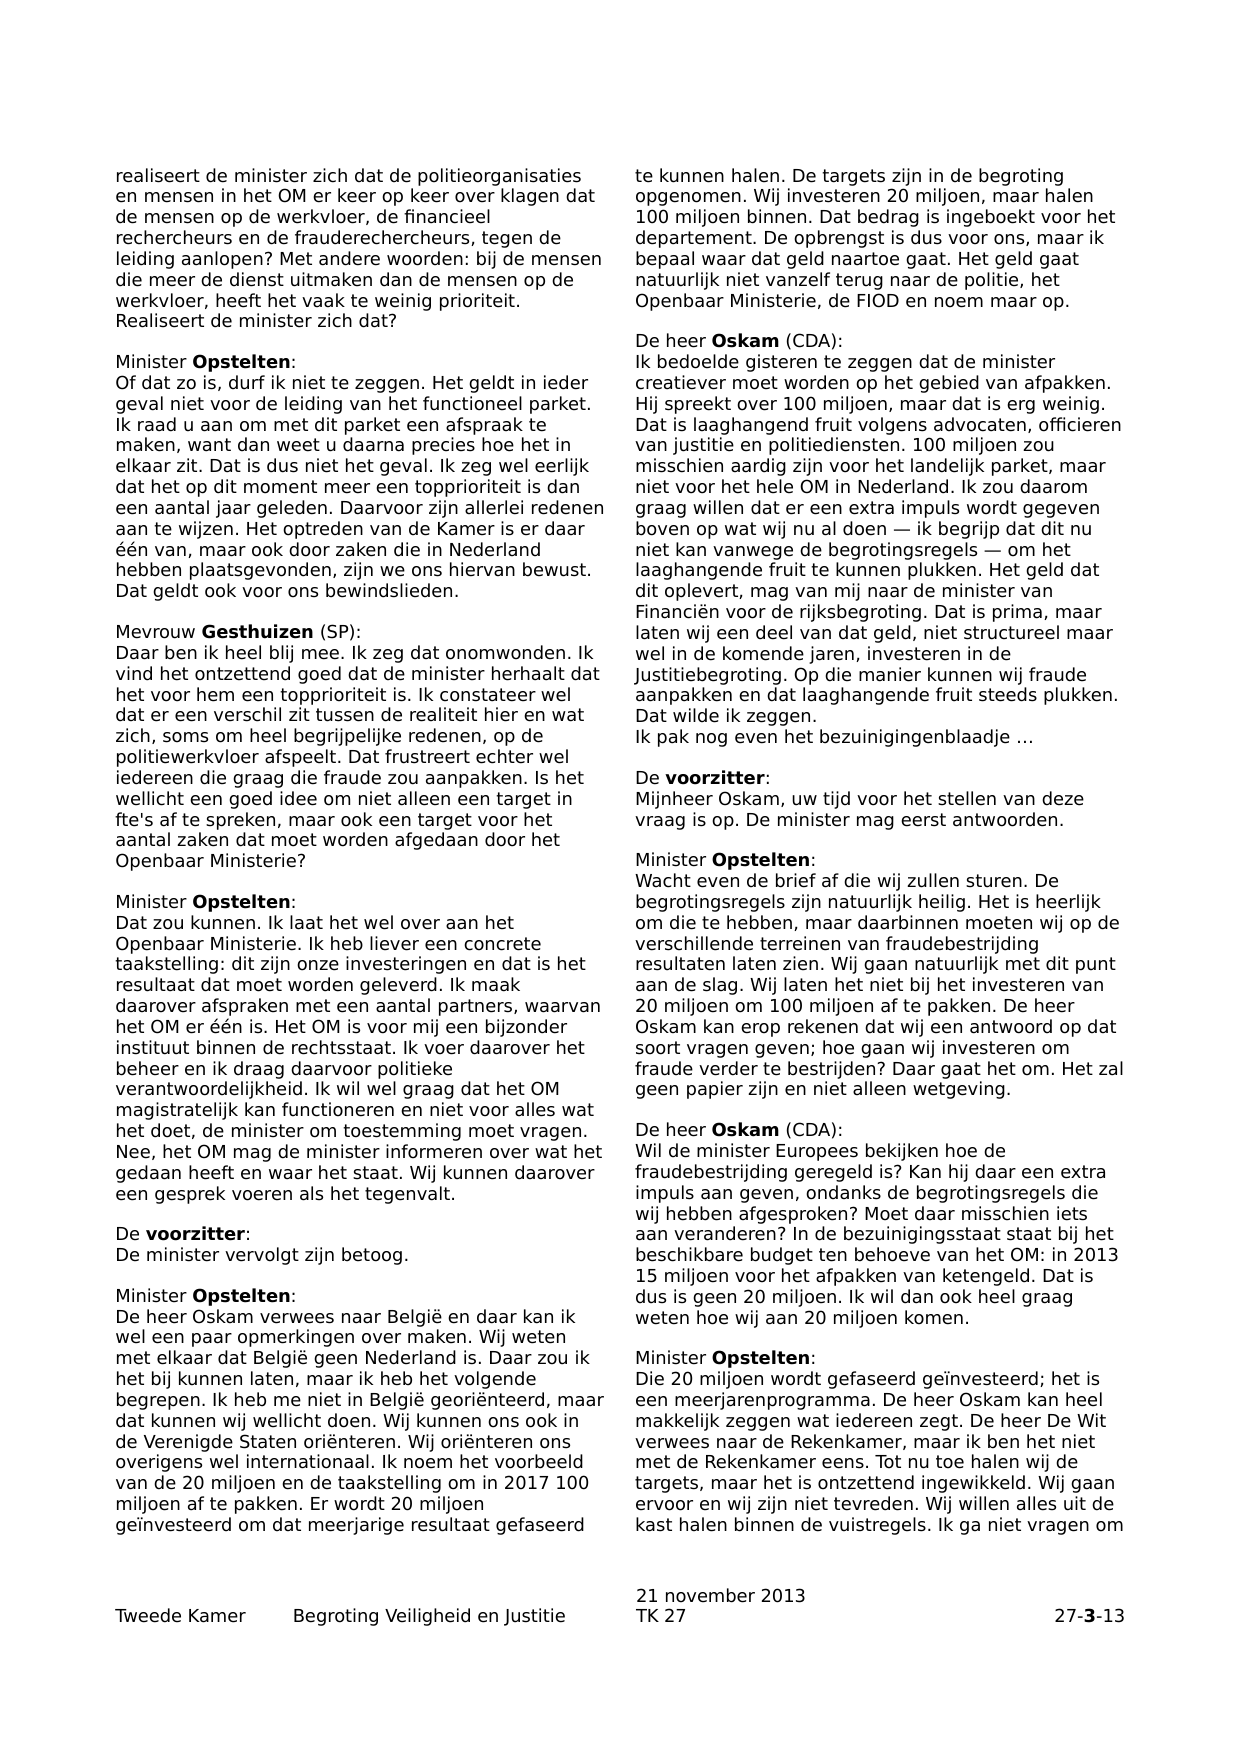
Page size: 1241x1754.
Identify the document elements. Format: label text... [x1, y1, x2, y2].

text Die 20 miljoen wordt gefaseerd geïnvesteerd; het is een meerjarenprogramma. De heer Oskam kan heel makkelijk zeggen wat iedereen zegt. De heer De Wit verwees naar de Rekenkamer, maar ik ben het niet met de Rekenkamer eens. Tot nu toe halen wij de targets, maar het is ontzettend ingewikkeld. Wij gaan ervoor en wij zijn niet tevreden. Wij willen alles uit de kast halen binnen de vuistregels. Ik ga niet vragen om [635, 1369, 1125, 1536]
text De heer Oskam (CDA): [635, 1120, 1125, 1141]
text De minister vervolgt zijn betoog. [115, 1245, 605, 1266]
text Of dat zo is, durf ik niet te zeggen. Het geldt in ieder geval niet voor de leiding van het functioneel parket. Ik raad u aan om met dit parket een afspraak te maken, want dan weet u daarna precies hoe het in elkaar zit. Dat is dus niet het geval. Ik zeg wel eerlijk dat het op dit moment meer een topprioriteit is dan een aantal jaar geleden. Daarvoor zijn allerlei redenen aan te wijzen. Het optreden van de Kamer is er daar één van, maar ook door zaken die in Nederland hebben plaatsgevonden, zijn we ons hiervan bewust. Dat geldt ook voor ons bewindslieden. [115, 373, 605, 602]
text Mevrouw Gesthuizen (SP): [115, 622, 605, 643]
text Mijnheer Oskam, uw tijd voor het stellen van deze vraag is op. De minister mag eerst antwoorden. [635, 788, 1125, 830]
text Wacht even de brief af die wij zullen sturen. De begrotingsregels zijn natuurlijk heilig. Het is heerlijk om die te hebben, maar daarbinnen moeten wij op de verschillende terreinen van fraudebestrijding resultaten laten zien. Wij gaan natuurlijk met dit punt aan de slag. Wij laten het niet bij het investeren van 20 miljoen om 100 miljoen af te pakken. De heer Oskam kan erop rekenen dat wij een antwoord op dat soort vragen geven; hoe gaan wij investeren om fraude verder te bestrijden? Daar gaat het om. Het zal geen papier zijn en niet alleen wetgeving. [635, 871, 1125, 1100]
text Ik bedoelde gisteren te zeggen dat de minister creatiever moet worden op het gebied van afpakken. Hij spreekt over 100 miljoen, maar dat is erg weinig. Dat is laaghangend fruit volgens advocaten, officieren van justitie en politiediensten. 100 miljoen zou misschien aardig zijn voor het landelijk parket, maar niet voor het hele OM in Nederland. Ik zou daarom graag willen dat er een extra impuls wordt gegeven boven op wat wij nu al doen — ik begrijp dat dit nu niet kan vanwege de begrotingsregels — om het laaghangende fruit te kunnen plukken. Het geld dat dit oplevert, mag van mij naar de minister van Financiën voor de rijksbegroting. Dat is prima, maar laten wij een deel van dat geld, niet structureel maar wel in de komende jaren, investeren in de Justitiebegroting. Op die manier kunnen wij fraude aanpakken en dat laaghangende fruit steeds plukken. Dat wilde ik zeggen. [635, 352, 1125, 727]
text Wil de minister Europees bekijken hoe de fraudebestrijding geregeld is? Kan hij daar een extra impuls aan geven, ondanks de begrotingsregels die wij hebben afgesproken? Moet daar misschien iets aan veranderen? In de bezuinigingsstaat staat bij het beschikbare budget ten behoeve van het OM: in 2013 15 miljoen voor het afpakken van ketengeld. Dat is dus is geen 20 miljoen. Ik wil dan ook heel graag weten hoe wij aan 20 miljoen komen. [635, 1141, 1125, 1328]
text Minister Opstelten: [115, 352, 605, 373]
text De heer Oskam (CDA): [635, 331, 1125, 352]
text Minister Opstelten: [115, 892, 605, 912]
text Dat zou kunnen. Ik laat het wel over aan het Openbaar Ministerie. Ik heb liever een concrete taakstelling: dit zijn onze investeringen en dat is het resultaat dat moet worden geleverd. Ik maak daarover afspraken met een aantal partners, waarvan het OM er één is. Het OM is voor mij een bijzonder instituut binnen de rechtsstaat. Ik voer daarover het beheer en ik draag daarvoor politieke verantwoordelijkheid. Ik wil wel graag dat het OM magistratelijk kan functioneren en niet voor alles wat het doet, de minister om toestemming moet vragen. Nee, het OM mag de minister informeren over wat het gedaan heeft en waar het staat. Wij kunnen daarover een gesprek voeren als het tegenvalt. [115, 912, 605, 1204]
text De voorzitter: [115, 1224, 605, 1245]
text te kunnen halen. De targets zijn in de begroting opgenomen. Wij investeren 20 miljoen, maar halen 100 miljoen binnen. Dat bedrag is ingeboekt voor het departement. De opbrengst is dus voor ons, maar ik bepaal waar dat geld naartoe gaat. Het geld gaat natuurlijk niet vanzelf terug naar de politie, het Openbaar Ministerie, de FIOD en noem maar op. [635, 165, 1125, 311]
text De voorzitter: [635, 768, 1125, 788]
text De heer Oskam verwees naar België en daar kan ik wel een paar opmerkingen over maken. Wij weten met elkaar dat België geen Nederland is. Daar zou ik het bij kunnen laten, maar ik heb het volgende begrepen. Ik heb me niet in België georiënteerd, maar dat kunnen wij wellicht doen. Wij kunnen ons ook in de Verenigde Staten oriënteren. Wij oriënteren ons overigens wel internationaal. Ik noem het voorbeeld van de 20 miljoen en de taakstelling om in 2017 100 miljoen af te pakken. Er wordt 20 miljoen geïnvesteerd om dat meerjarige resultaat gefaseerd [115, 1306, 605, 1536]
text Minister Opstelten: [115, 1286, 605, 1306]
text Daar ben ik heel blij mee. Ik zeg dat onomwonden. Ik vind het ontzettend goed dat de minister herhaalt dat het voor hem een topprioriteit is. Ik constateer wel dat er een verschil zit tussen de realiteit hier en wat zich, soms om heel begrijpelijke redenen, op de politiewerkvloer afspeelt. Dat frustreert echter wel iedereen die graag die fraude zou aanpakken. Is het wellicht een goed idee om niet alleen een target in fte's af te spreken, maar ook een target voor het aantal zaken dat moet worden afgedaan door het Openbaar Ministerie? [115, 643, 605, 872]
text Minister Opstelten: [635, 850, 1125, 871]
text realiseert de minister zich dat de politieorganisaties en mensen in het OM er keer op keer over klagen dat de mensen op de werkvloer, de financieel rechercheurs en de frauderechercheurs, tegen de leiding aanlopen? Met andere woorden: bij de mensen die meer de dienst uitmaken dan de mensen op de werkvloer, heeft het vaak te weinig prioriteit. Realiseert de minister zich dat? [115, 165, 605, 332]
text Ik pak nog even het bezuinigingenblaadje … [635, 727, 1125, 748]
text Minister Opstelten: [635, 1348, 1125, 1369]
